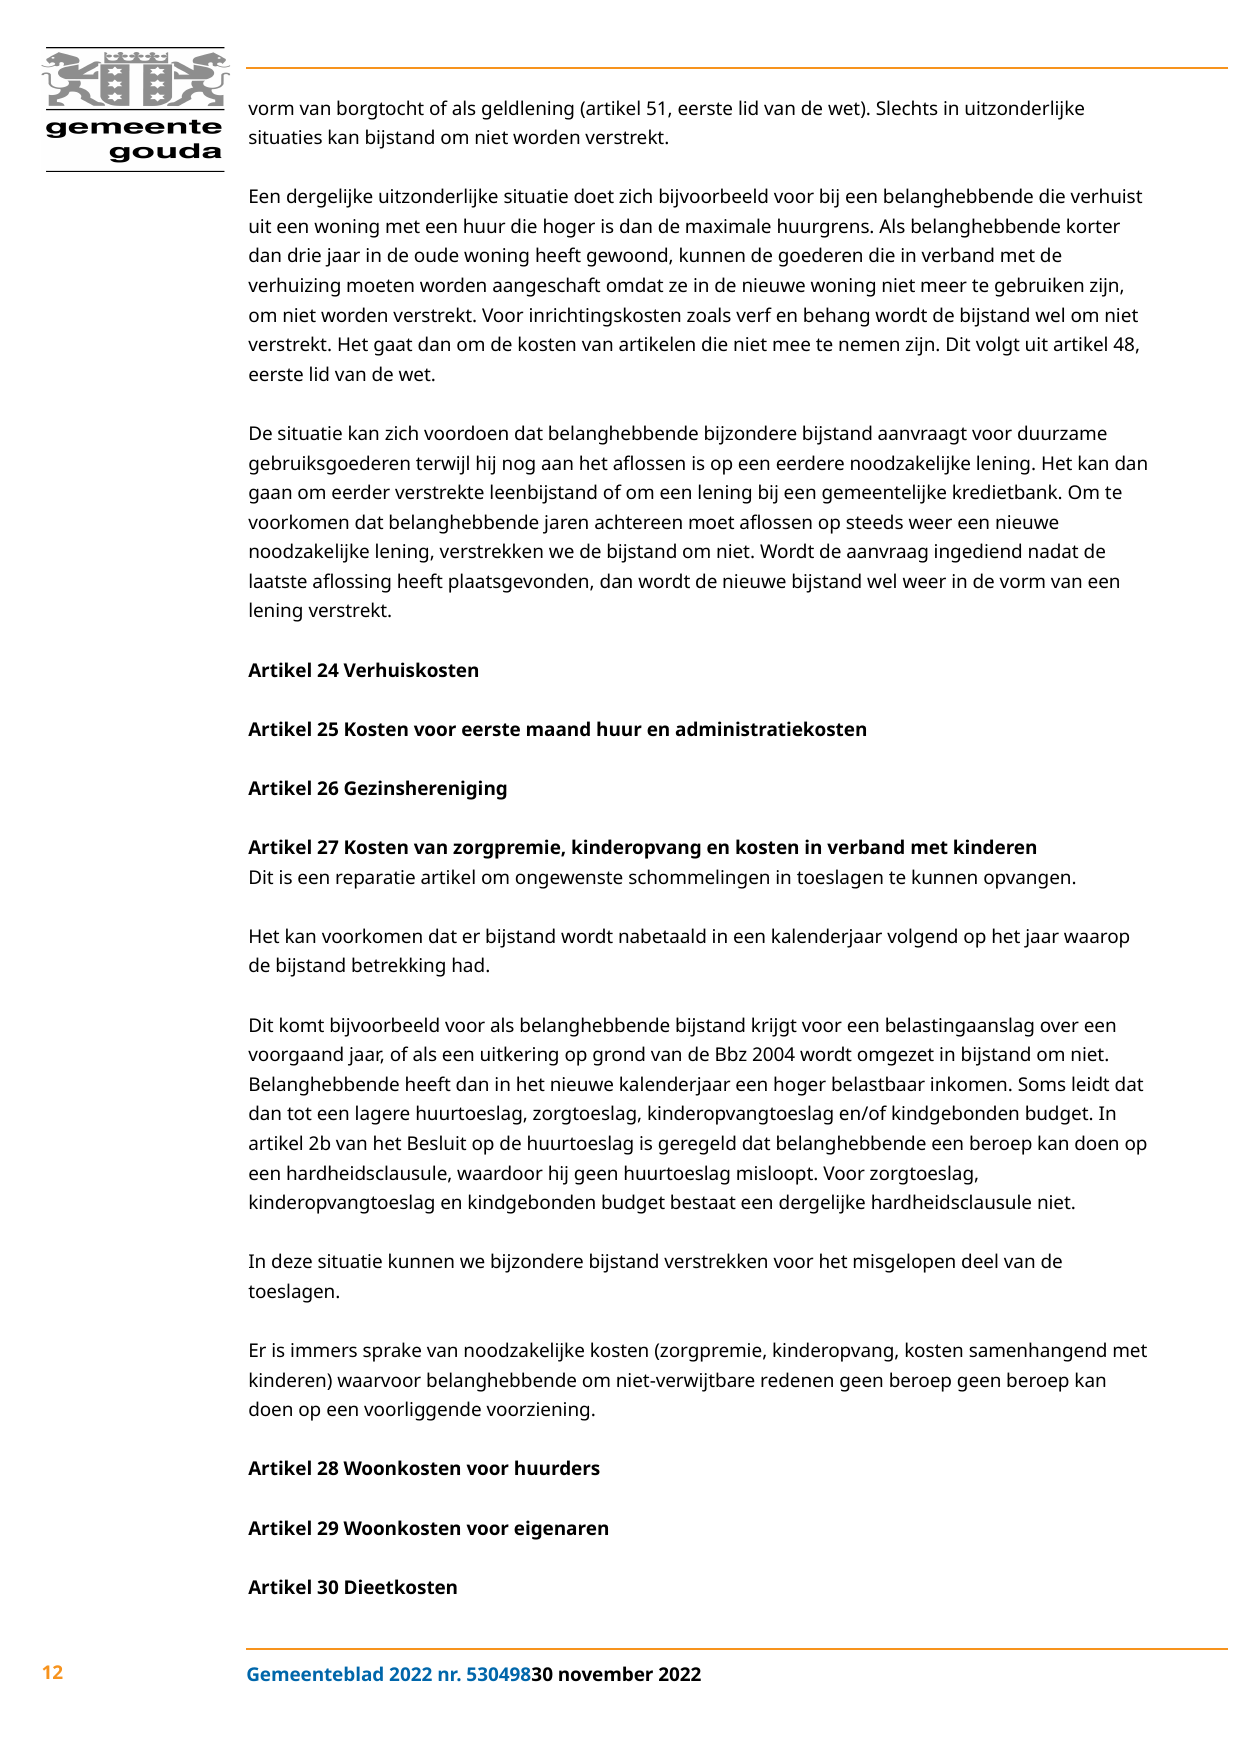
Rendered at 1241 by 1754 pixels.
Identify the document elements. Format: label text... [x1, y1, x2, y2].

picture [41, 47, 231, 172]
text Artikel 27 Kosten van zorgpremie, kinderopvang en kosten in verband met kinderen [248, 834, 1152, 860]
text Artikel 29 Woonkosten voor eigenaren [248, 1515, 1152, 1541]
text Er is immers sprake van noodzakelijke kosten (zorgpremie, kinderopvang, kosten samenhangend met kinderen) waarvoor belanghebbende om niet-verwijtbare redenen geen beroep geen beroep kan doen op een voorliggende voorziening. [248, 1337, 1152, 1422]
text Artikel 28 Woonkosten voor huurders [248, 1456, 1152, 1481]
text Het kan voorkomen dat er bijstand wordt nabetaald in een kalenderjaar volgend op het jaar waarop de bijstand betrekking had. [248, 923, 1152, 978]
text Artikel 26 Gezinshereniging [248, 775, 1152, 801]
text In deze situatie kunnen we bijzondere bijstand verstrekken voor het misgelopen deel van de toeslagen. [248, 1248, 1152, 1304]
text vorm van borgtocht of als geldlening (artikel 51, eerste lid van de wet). Slechts in uitzonderlijke situaties kan bijstand om niet worden verstrekt. [248, 95, 1152, 150]
text Artikel 25 Kosten voor eerste maand huur en administratiekosten [248, 716, 1152, 742]
text Een dergelijke uitzonderlijke situatie doet zich bijvoorbeeld voor bij een belanghebbende die verhuist uit een woning met een huur die hoger is dan de maximale huurgrens. Als belanghebbende korter dan drie jaar in de oude woning heeft gewoond, kunnen de goederen die in verband met de verhuizing moeten worden aangeschaft omdat ze in de nieuwe woning niet meer te gebruiken zijn, om niet worden verstrekt. Voor inrichtingskosten zoals verf en behang wordt de bijstand wel om niet verstrekt. Het gaat dan om de kosten van artikelen die niet mee te nemen zijn. Dit volgt uit artikel 48, eerste lid van de wet. [248, 183, 1152, 387]
text De situatie kan zich voordoen dat belanghebbende bijzondere bijstand aanvraagt voor duurzame gebruiksgoederen terwijl hij nog aan het aflossen is op een eerdere noodzakelijke lening. Het kan dan gaan om eerder verstrekte leenbijstand of om een lening bij een gemeentelijke kredietbank. Om te voorkomen dat belanghebbende jaren achtereen moet aflossen op steeds weer een nieuwe noodzakelijke lening, verstrekken we de bijstand om niet. Wordt de aanvraag ingediend nadat de laatste aflossing heeft plaatsgevonden, dan wordt de nieuwe bijstand wel weer in de vorm van een lening verstrekt. [248, 420, 1152, 623]
text Dit komt bijvoorbeeld voor als belanghebbende bijstand krijgt voor een belastingaanslag over een voorgaand jaar, of als een uitkering op grond van de Bbz 2004 wordt omgezet in bijstand om niet. Belanghebbende heeft dan in het nieuwe kalenderjaar een hoger belastbaar inkomen. Soms leidt dat dan tot een lagere huurtoeslag, zorgtoeslag, kinderopvangtoeslag en/of kindgebonden budget. In artikel 2b van het Besluit op de huurtoeslag is geregeld dat belanghebbende een beroep kan doen op een hardheidsclausule, waardoor hij geen huurtoeslag misloopt. Voor zorgtoeslag, kinderopvangtoeslag en kindgebonden budget bestaat een dergelijke hardheidsclausule niet. [248, 1012, 1152, 1215]
text Artikel 30 Dieetkosten [248, 1574, 1152, 1600]
text Dit is een reparatie artikel om ongewenste schommelingen in toeslagen te kunnen opvangen. [248, 864, 1152, 890]
text Artikel 24 Verhuiskosten [248, 657, 1152, 683]
